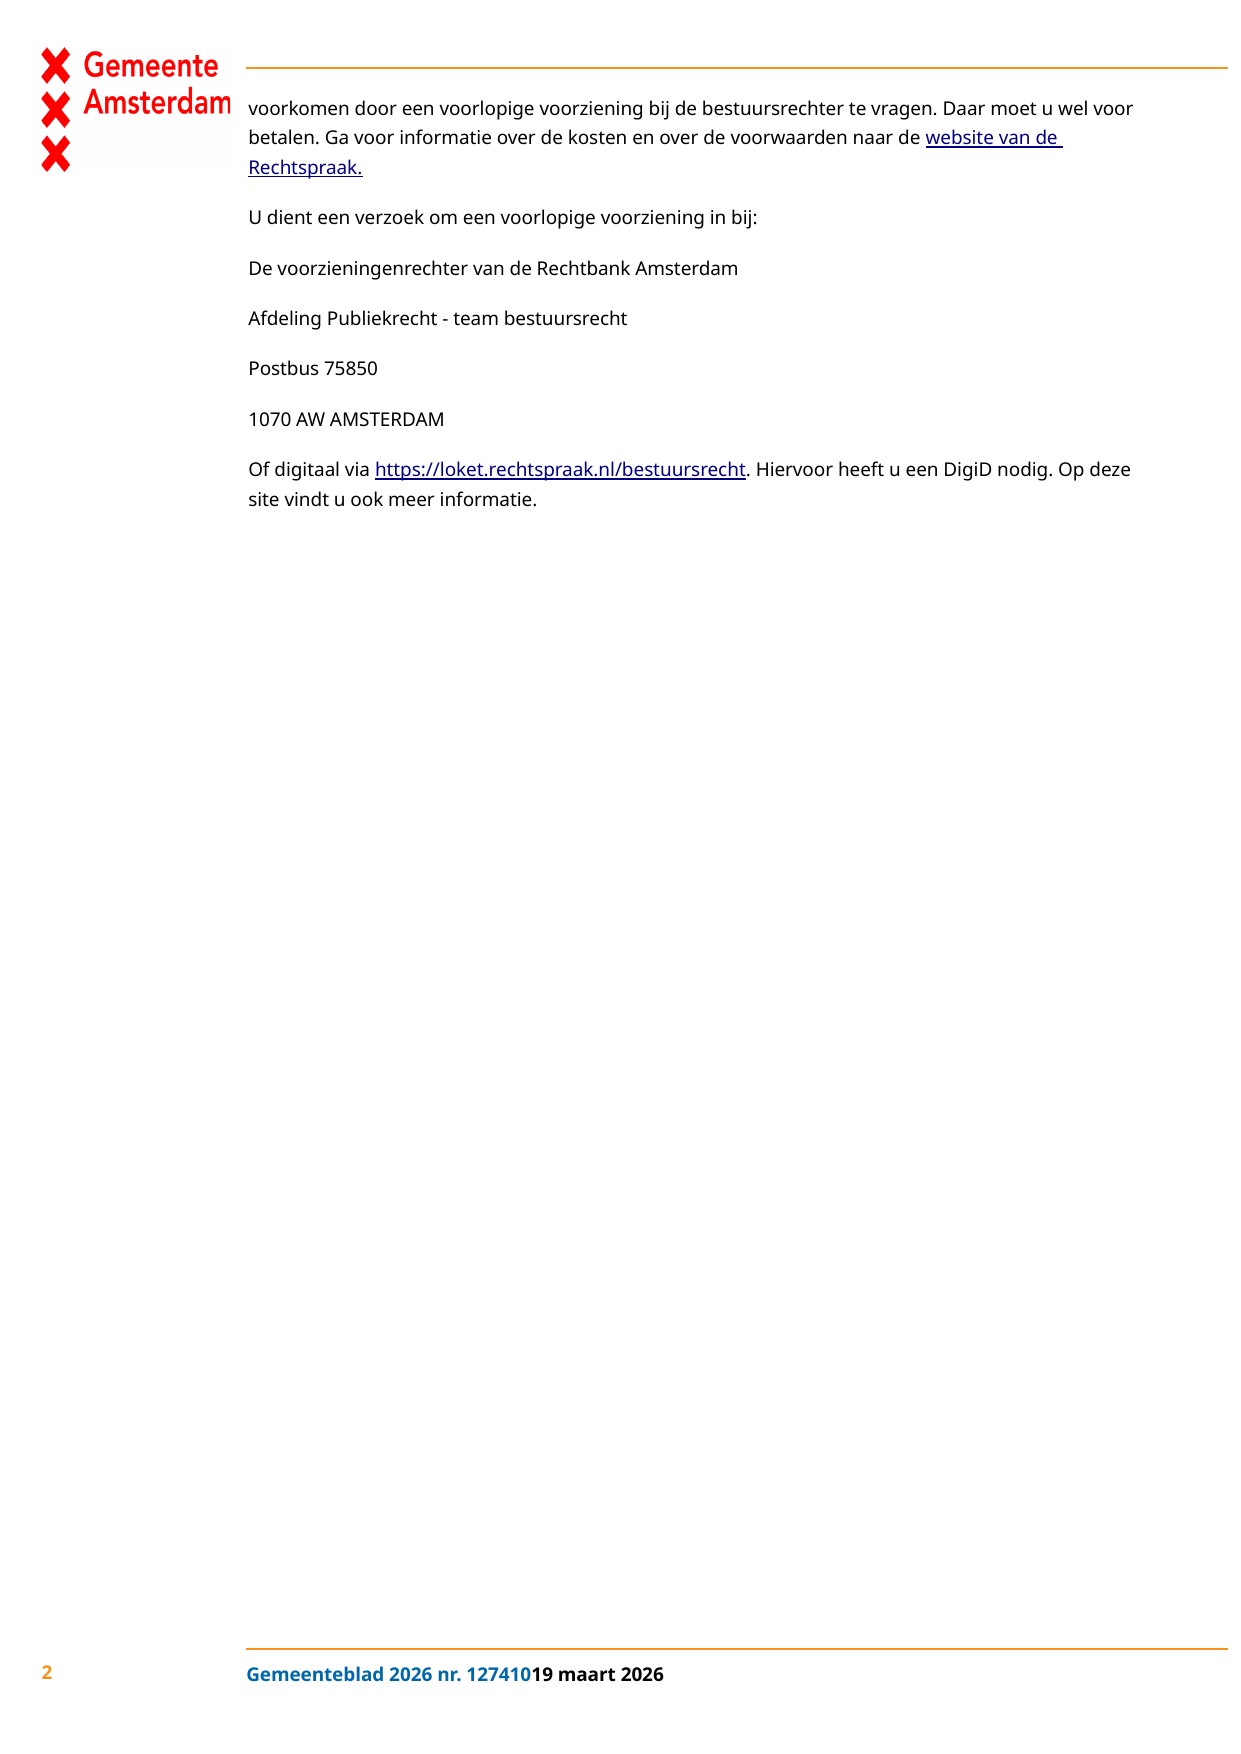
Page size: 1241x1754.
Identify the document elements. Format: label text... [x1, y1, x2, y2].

text 1070 AW AMSTERDAM [248, 406, 1152, 432]
text Postbus 75850 [248, 356, 1152, 381]
text Afdeling Publiekrecht - team bestuursrecht [248, 305, 1152, 331]
text Of digitaal via https://loket.rechtspraak.nl/bestuursrecht. Hiervoor heeft u een DigiD nodig. Op deze site vindt u ook meer informatie. [248, 456, 1152, 512]
picture [41, 47, 231, 172]
text U dient een verzoek om een voorlopige voorziening in bij: [248, 204, 1152, 230]
text De voorzieningenrechter van de Rechtbank Amsterdam [248, 255, 1152, 281]
text voorkomen door een voorlopige voorziening bij de bestuursrechter te vragen. Daar moet u wel voor betalen. Ga voor informatie over de kosten en over de voorwaarden naar de website van de Rechtspraak. [248, 95, 1152, 180]
